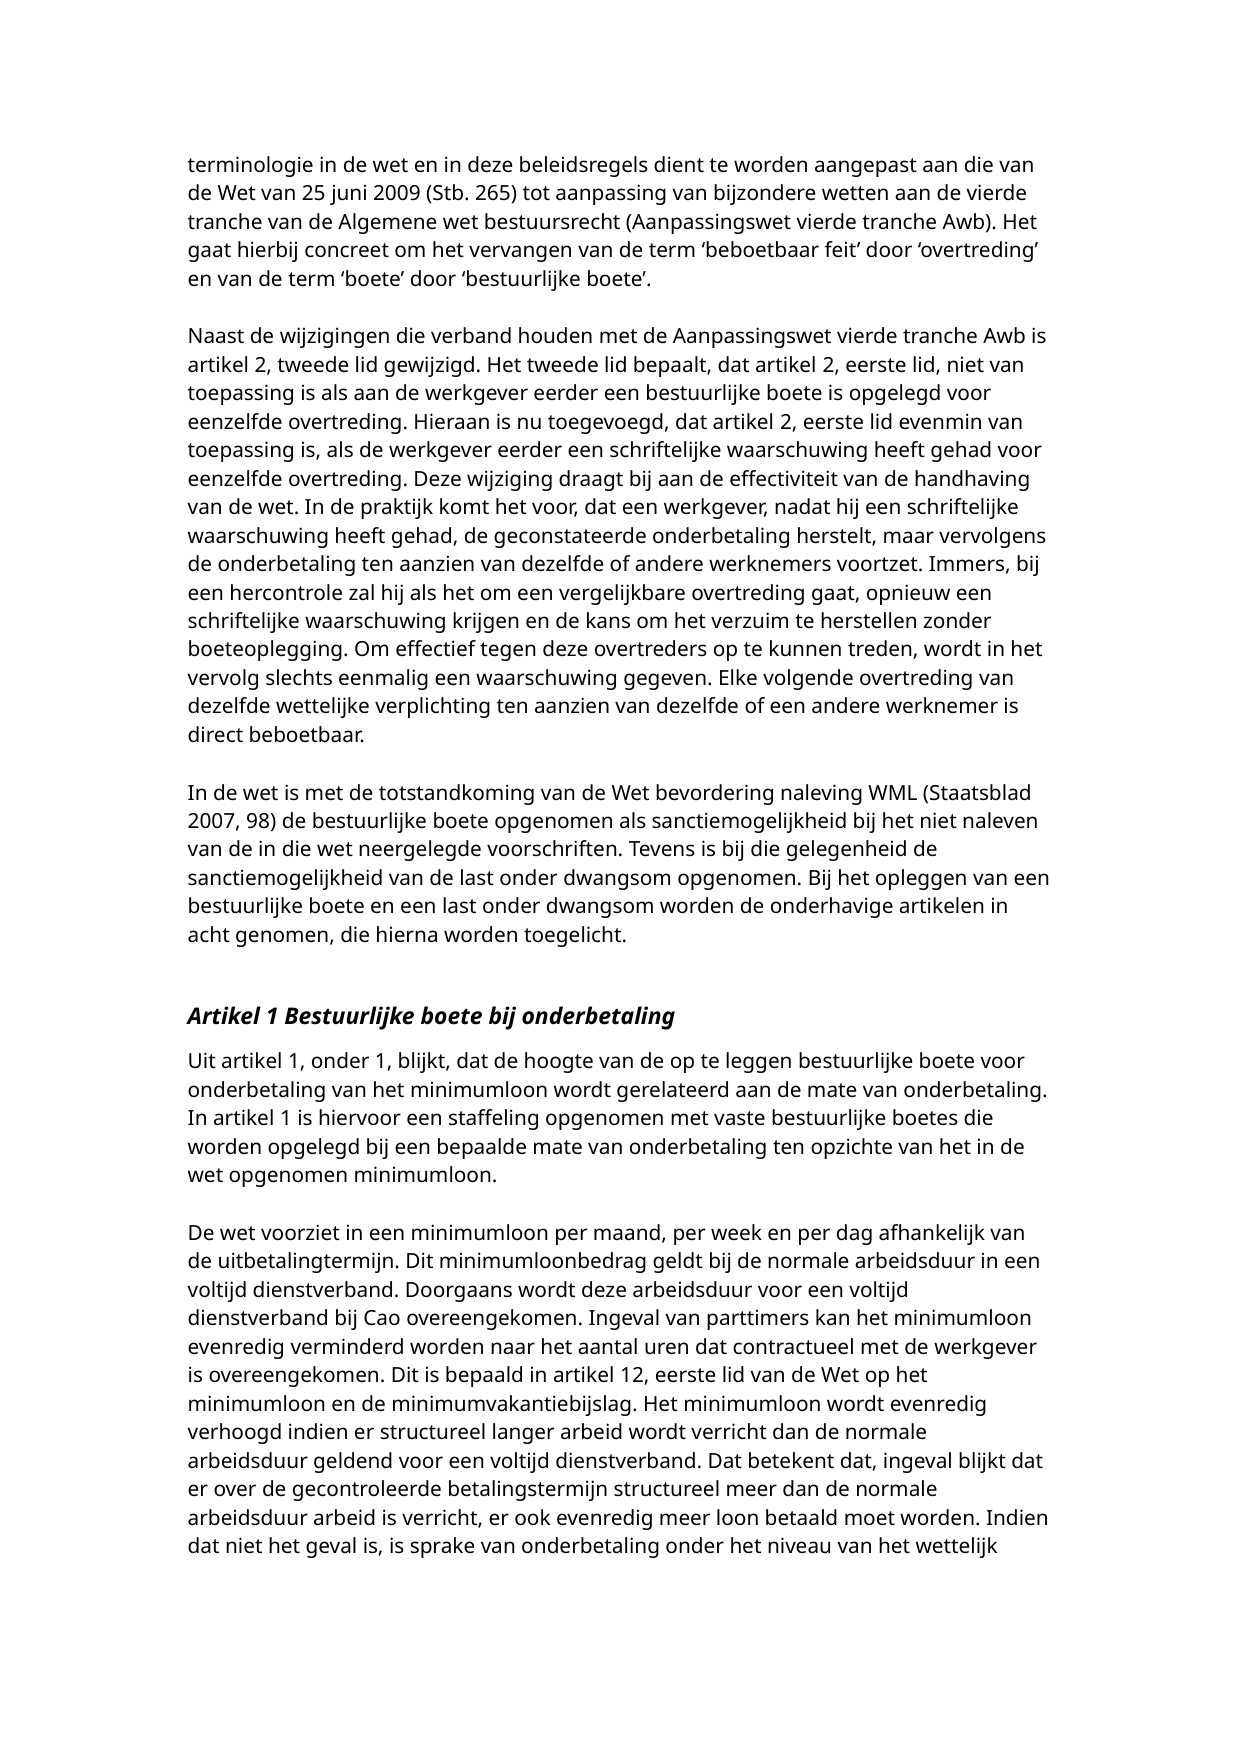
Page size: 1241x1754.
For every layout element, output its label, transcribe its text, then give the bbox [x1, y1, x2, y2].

text terminologie in de wet en in deze beleidsregels dient te worden aangepast aan die van de Wet van 25 juni 2009 (Stb. 265) tot aanpassing van bijzondere wetten aan de vierde tranche van de Algemene wet bestuursrecht (Aanpassingswet vierde tranche Awb). Het gaat hierbij concreet om het vervangen van de term ‘beboetbaar feit’ door ‘overtreding’ en van de term ‘boete’ door ‘bestuurlijke boete’. [187, 150, 1053, 292]
text In de wet is met de totstandkoming van de Wet bevordering naleving WML (Staatsblad 2007, 98) de bestuurlijke boete opgenomen als sanctiemogelijkheid bij het niet naleven van de in die wet neergelegde voorschriften. Tevens is bij die gelegenheid de sanctiemogelijkheid van de last onder dwangsom opgenomen. Bij het opleggen van een bestuurlijke boete en een last onder dwangsom worden de onderhavige artikelen in acht genomen, die hierna worden toegelicht. [187, 778, 1053, 948]
text Naast de wijzigingen die verband houden met de Aanpassingswet vierde tranche Awb is artikel 2, tweede lid gewijzigd. Het tweede lid bepaalt, dat artikel 2, eerste lid, niet van toepassing is als aan de werkgever eerder een bestuurlijke boete is opgelegd voor eenzelfde overtreding. Hieraan is nu toegevoegd, dat artikel 2, eerste lid evenmin van toepassing is, als de werkgever eerder een schriftelijke waarschuwing heeft gehad voor eenzelfde overtreding. Deze wijziging draagt bij aan de effectiviteit van de handhaving van de wet. In de praktijk komt het voor, dat een werkgever, nadat hij een schriftelijke waarschuwing heeft gehad, de geconstateerde onderbetaling herstelt, maar vervolgens de onderbetaling ten aanzien van dezelfde of andere werknemers voortzet. Immers, bij een hercontrole zal hij als het om een vergelijkbare overtreding gaat, opnieuw een schriftelijke waarschuwing krijgen en de kans om het verzuim te herstellen zonder boeteoplegging. Om effectief tegen deze overtreders op te kunnen treden, wordt in het vervolg slechts eenmalig een waarschuwing gegeven. Elke volgende overtreding van dezelfde wettelijke verplichting ten aanzien van dezelfde of een andere werknemer is direct beboetbaar. [187, 322, 1053, 748]
text De wet voorziet in een minimumloon per maand, per week en per dag afhankelijk van de uitbetalingtermijn. Dit minimumloonbedrag geldt bij de normale arbeidsduur in een voltijd dienstverband. Doorgaans wordt deze arbeidsduur voor een voltijd dienstverband bij Cao overeengekomen. Ingeval van parttimers kan het minimumloon evenredig verminderd worden naar het aantal uren dat contractueel met de werkgever is overeengekomen. Dit is bepaald in artikel 12, eerste lid van de Wet op het minimumloon en de minimumvakantiebijslag. Het minimumloon wordt evenredig verhoogd indien er structureel langer arbeid wordt verricht dan de normale arbeidsduur geldend voor een voltijd dienstverband. Dat betekent dat, ingeval blijkt dat er over de gecontroleerde betalingstermijn structureel meer dan de normale arbeidsduur arbeid is verricht, er ook evenredig meer loon betaald moet worden. Indien dat niet het geval is, is sprake van onderbetaling onder het niveau van het wettelijk [187, 1218, 1053, 1559]
subtitle Artikel 1 Bestuurlijke boete bij onderbetaling [187, 1000, 1053, 1032]
text Uit artikel 1, onder 1, blijkt, dat de hoogte van de op te leggen bestuurlijke boete voor onderbetaling van het minimumloon wordt gerelateerd aan de mate van onderbetaling. In artikel 1 is hiervoor een staffeling opgenomen met vaste bestuurlijke boetes die worden opgelegd bij een bepaalde mate van onderbetaling ten opzichte van het in de wet opgenomen minimumloon. [187, 1047, 1053, 1189]
